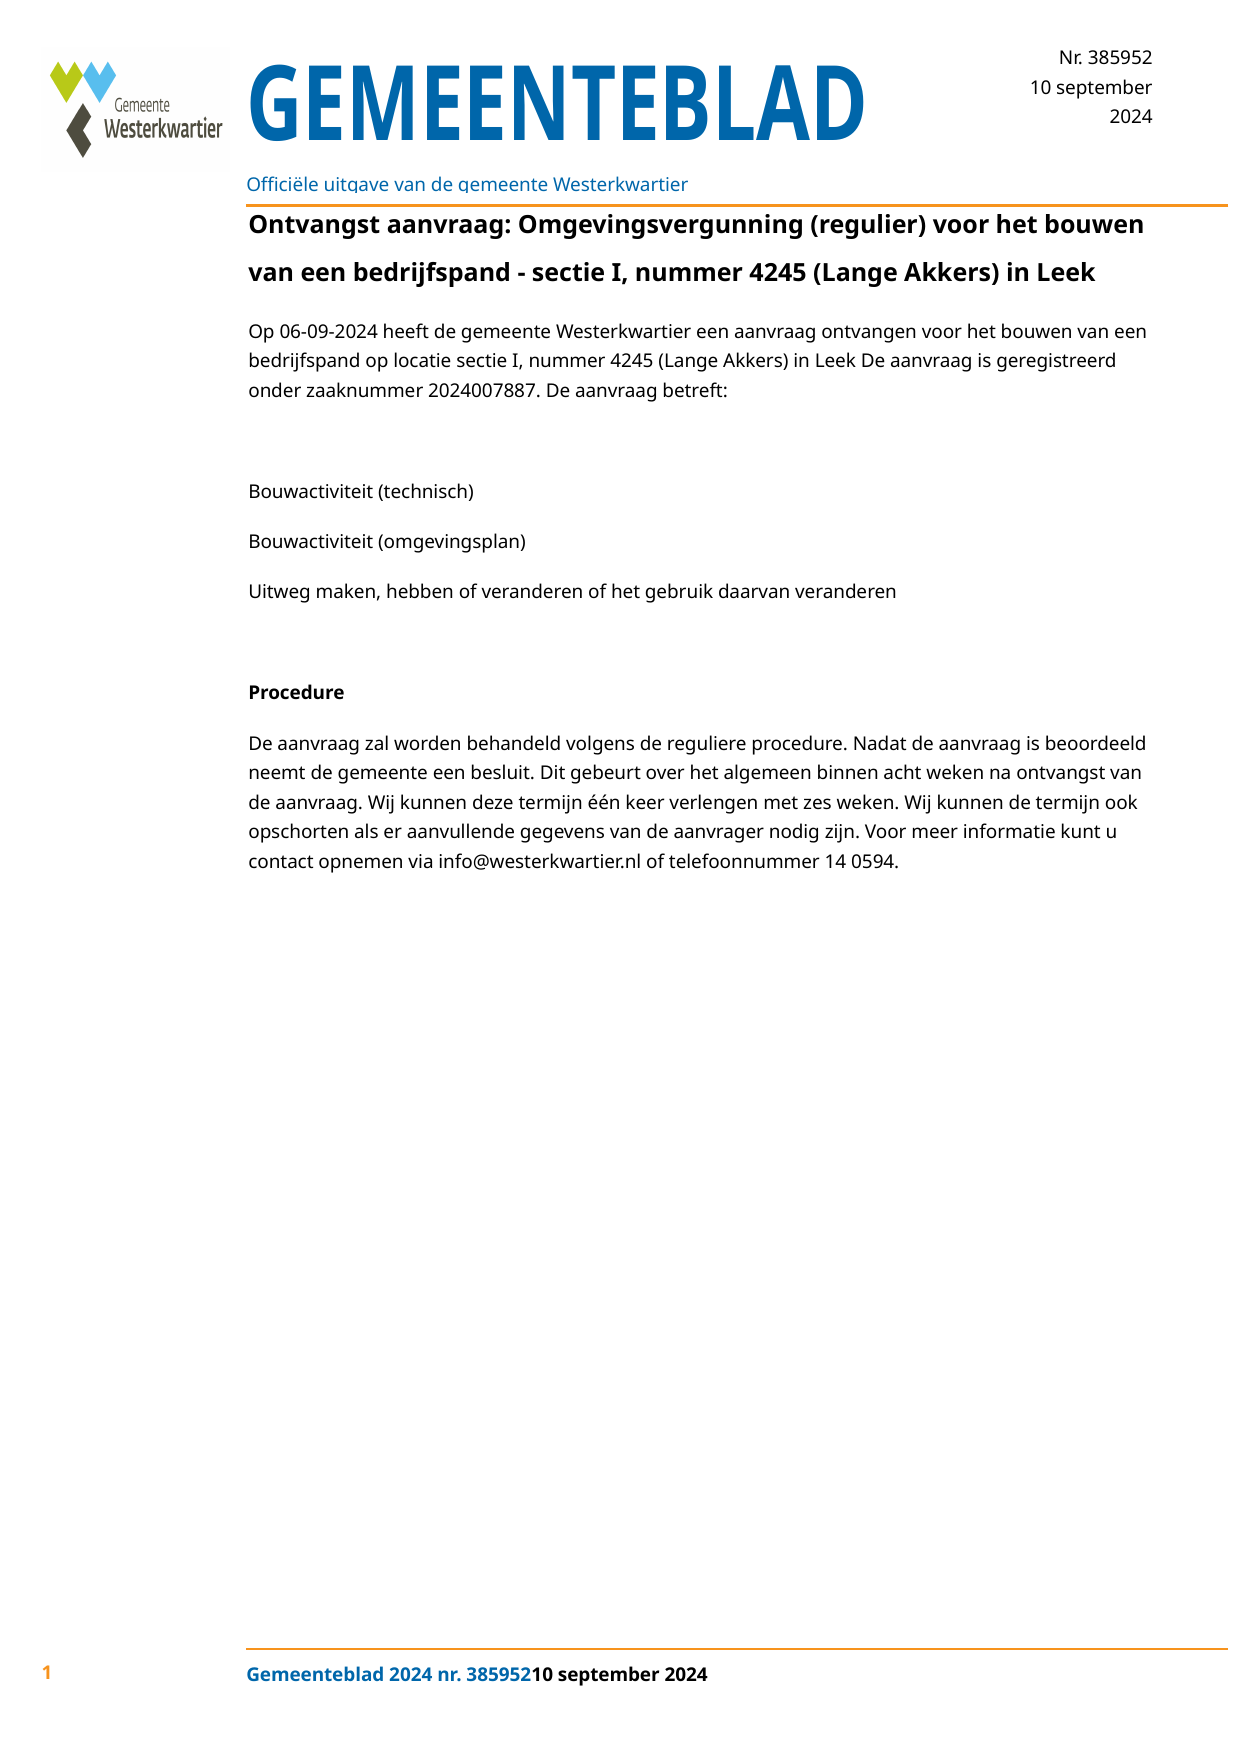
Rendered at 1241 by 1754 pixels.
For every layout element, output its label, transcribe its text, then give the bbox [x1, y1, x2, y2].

text Bouwactiviteit (technisch) [248, 478, 1152, 504]
text Procedure [248, 679, 1152, 705]
text Op 06-09-2024 heeft de gemeente Westerkwartier een aanvraag ontvangen voor het bouwen van een bedrijfspand op locatie sectie I, nummer 4245 (Lange Akkers) in Leek De aanvraag is geregistreerd onder zaaknummer 2024007887. De aanvraag betreft: [248, 318, 1152, 403]
text Uitweg maken, hebben of veranderen of het gebruik daarvan veranderen [248, 579, 1152, 604]
text Bouwactiviteit (omgevingsplan) [248, 528, 1152, 554]
text Ontvangst aanvraag: Omgevingsvergunning (regulier) voor het bouwen van een bedrijfspand - sectie I, nummer 4245 (Lange Akkers) in Leek [248, 207, 1152, 288]
text De aanvraag zal worden behandeld volgens de reguliere procedure. Nadat de aanvraag is beoordeeld neemt de gemeente een besluit. Dit gebeurt over het algemeen binnen acht weken na ontvangst van de aanvraag. Wij kunnen deze termijn één keer verlengen met zes weken. Wij kunnen de termijn ook opschorten als er aanvullende gegevens van de aanvrager nodig zijn. Voor meer informatie kunt u contact opnemen via info@westerkwartier.nl of telefoonnummer 14 0594. [248, 730, 1152, 874]
picture [41, 47, 231, 172]
